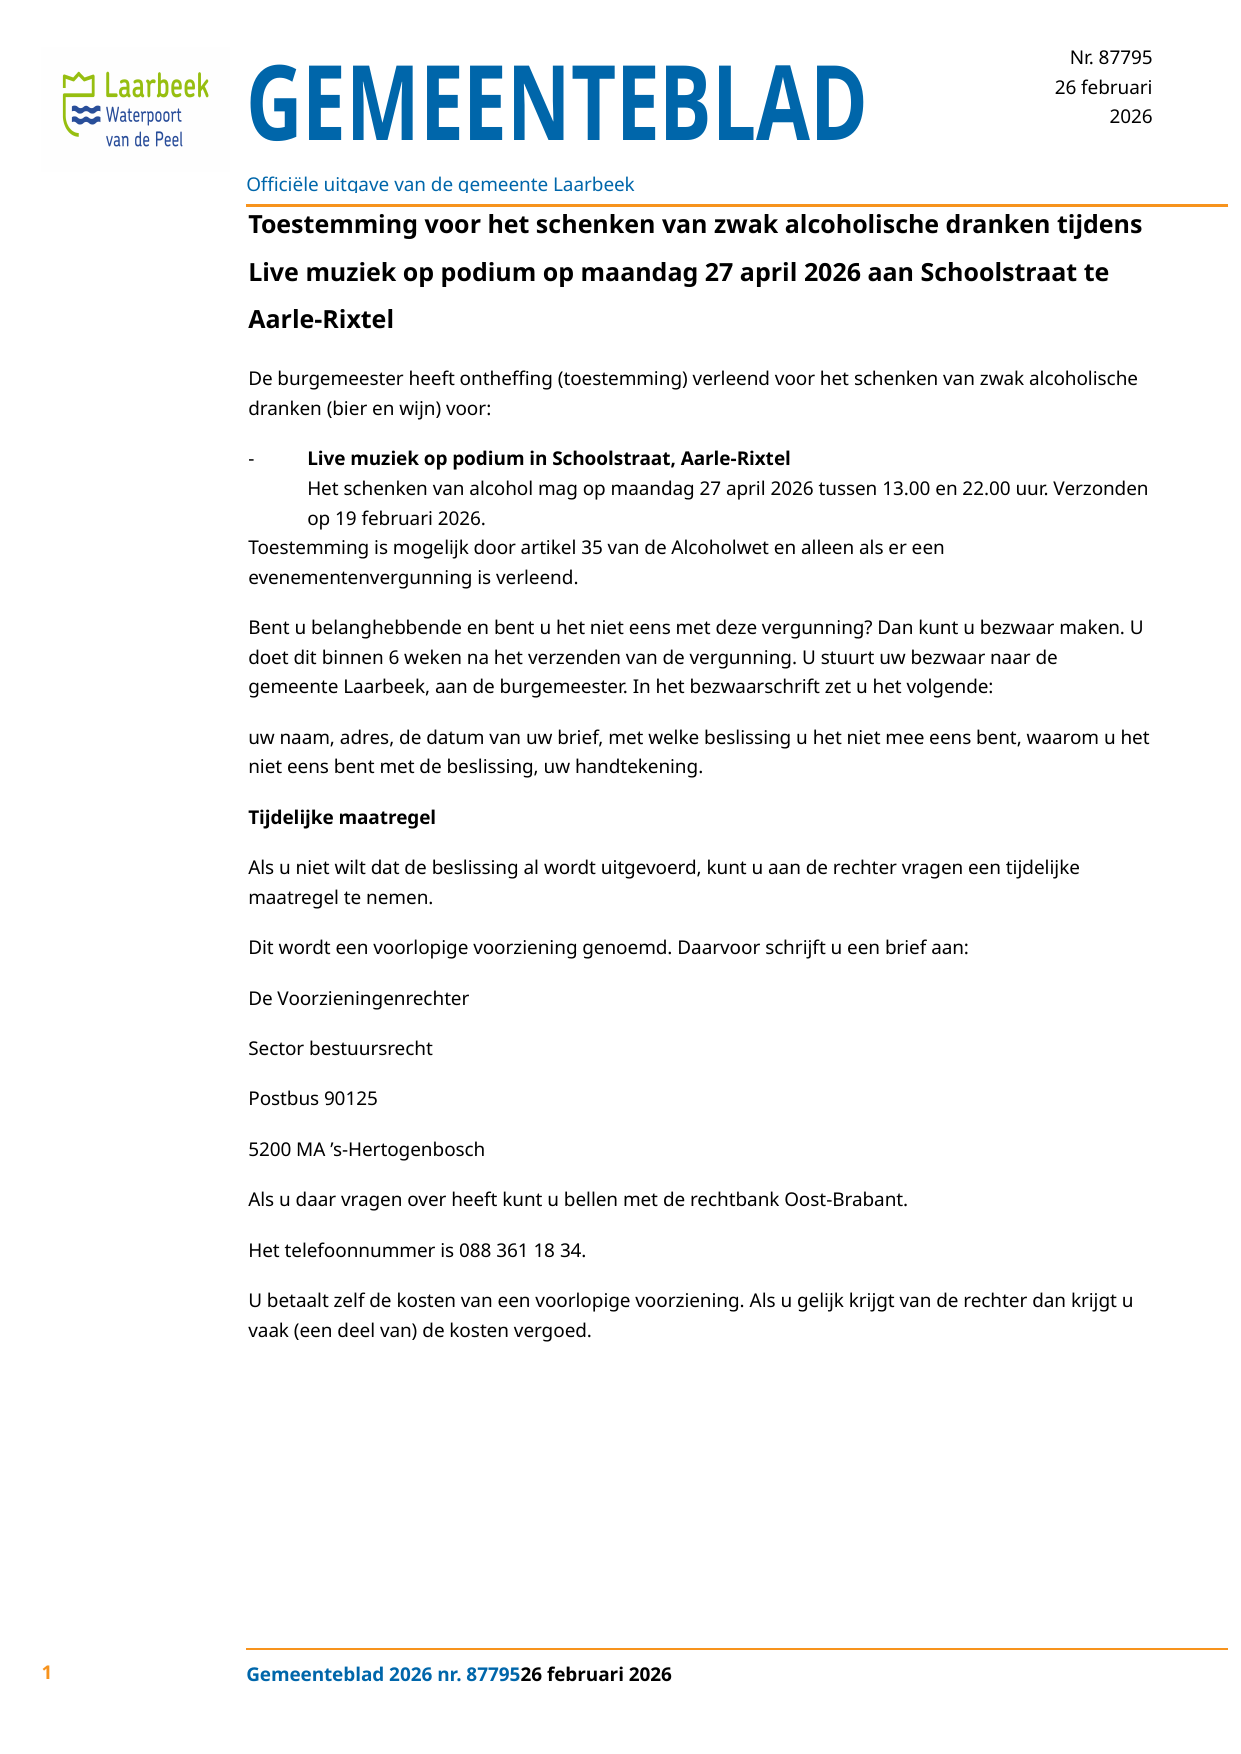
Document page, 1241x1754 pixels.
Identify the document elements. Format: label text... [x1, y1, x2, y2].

text uw naam, adres, de datum van uw brief, met welke beslissing u het niet mee eens bent, waarom u het niet eens bent met de beslissing, uw handtekening. [248, 724, 1152, 779]
list Live muziek op podium in Schoolstraat, Aarle-Rixtel [248, 446, 1152, 471]
text Toestemming voor het schenken van zwak alcoholische dranken tijdens Live muziek op podium op maandag 27 april 2026 aan Schoolstraat te Aarle-Rixtel [248, 207, 1152, 336]
text De burgemeester heeft ontheffing (toestemming) verleend voor het schenken van zwak alcoholische dranken (bier en wijn) voor: [248, 366, 1152, 421]
text Bent u belanghebbende en bent u het niet eens met deze vergunning? Dan kunt u bezwaar maken. U doet dit binnen 6 weken na het verzenden van de vergunning. U stuurt uw bezwaar naar de gemeente Laarbeek, aan de burgemeester. In het bezwaarschrift zet u het volgende: [248, 614, 1152, 699]
list Het schenken van alcohol mag op maandag 27 april 2026 tussen 13.00 en 22.00 uur. Verzonden op 19 februari 2026. [248, 475, 1152, 530]
picture [41, 47, 231, 172]
text Postbus 90125 [248, 1086, 1152, 1111]
text Het telefoonnummer is 088 361 18 34. [248, 1237, 1152, 1262]
text Sector bestuursrecht [248, 1035, 1152, 1061]
text Tijdelijke maatregel [248, 804, 1152, 829]
text Als u niet wilt dat de beslissing al wordt uitgevoerd, kunt u aan de rechter vragen een tijdelijke maatregel te nemen. [248, 854, 1152, 909]
text U betaalt zelf de kosten van een voorlopige voorziening. Als u gelijk krijgt van de rechter dan krijgt u vaak (een deel van) de kosten vergoed. [248, 1287, 1152, 1342]
text Dit wordt een voorlopige voorziening genoemd. Daarvoor schrijft u een brief aan: [248, 934, 1152, 960]
text 5200 MA ’s-Hertogenbosch [248, 1136, 1152, 1162]
text De Voorzieningenrechter [248, 985, 1152, 1010]
text Toestemming is mogelijk door artikel 35 van de Alcoholwet en alleen als er een evenementenvergunning is verleend. [248, 534, 1152, 589]
text Als u daar vragen over heeft kunt u bellen met de rechtbank Oost-Brabant. [248, 1186, 1152, 1212]
